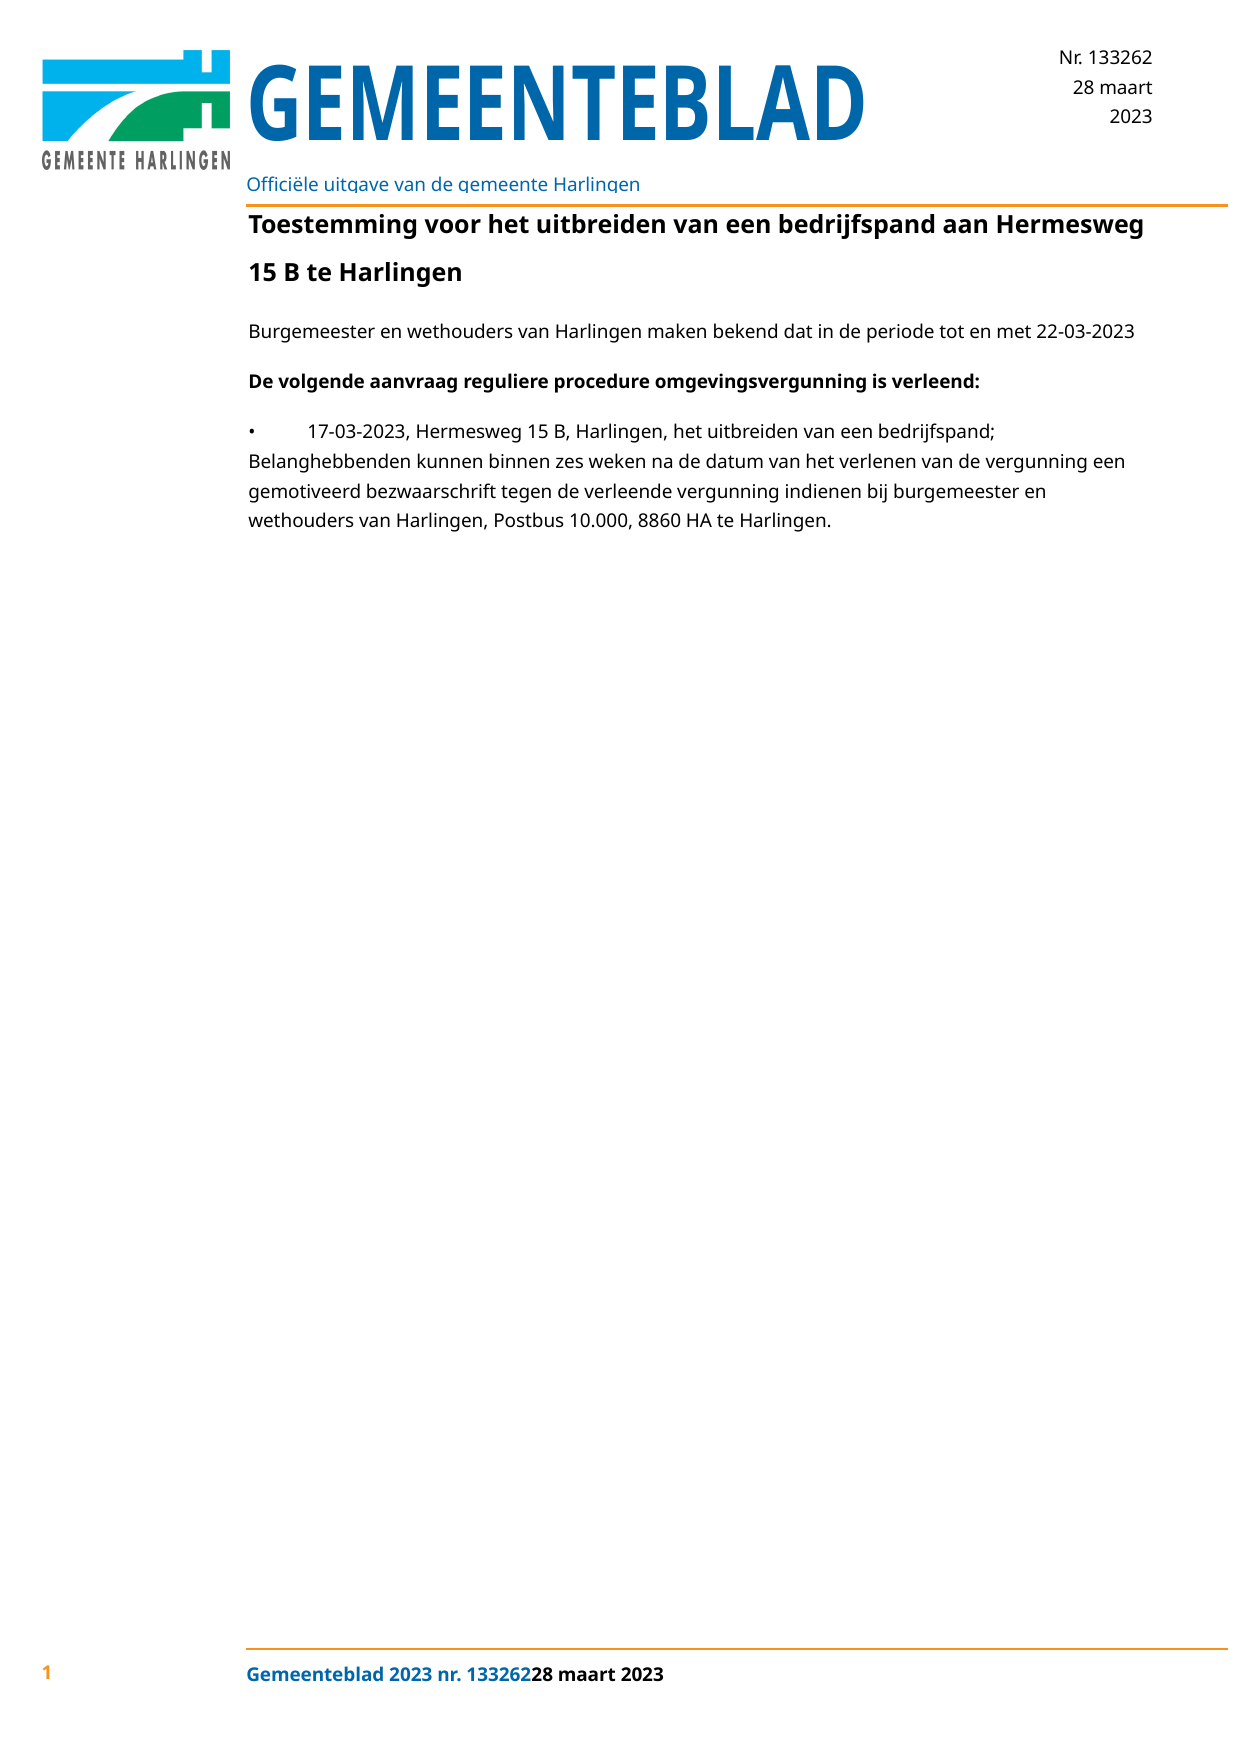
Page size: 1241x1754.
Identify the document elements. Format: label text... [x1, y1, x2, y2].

text Belanghebbenden kunnen binnen zes weken na de datum van het verlenen van de vergunning een gemotiveerd bezwaarschrift tegen de verleende vergunning indienen bij burgemeester en wethouders van Harlingen, Postbus 10.000, 8860 HA te Harlingen. [248, 448, 1152, 533]
text De volgende aanvraag reguliere procedure omgevingsvergunning is verleend: [248, 368, 1152, 394]
text Toestemming voor het uitbreiden van een bedrijfspand aan Hermesweg 15 B te Harlingen [248, 207, 1152, 288]
list 17-03-2023, Hermesweg 15 B, Harlingen, het uitbreiden van een bedrijfspand; [248, 419, 1152, 444]
picture [41, 47, 231, 172]
text Burgemeester en wethouders van Harlingen maken bekend dat in de periode tot en met 22-03-2023 [248, 318, 1152, 344]
